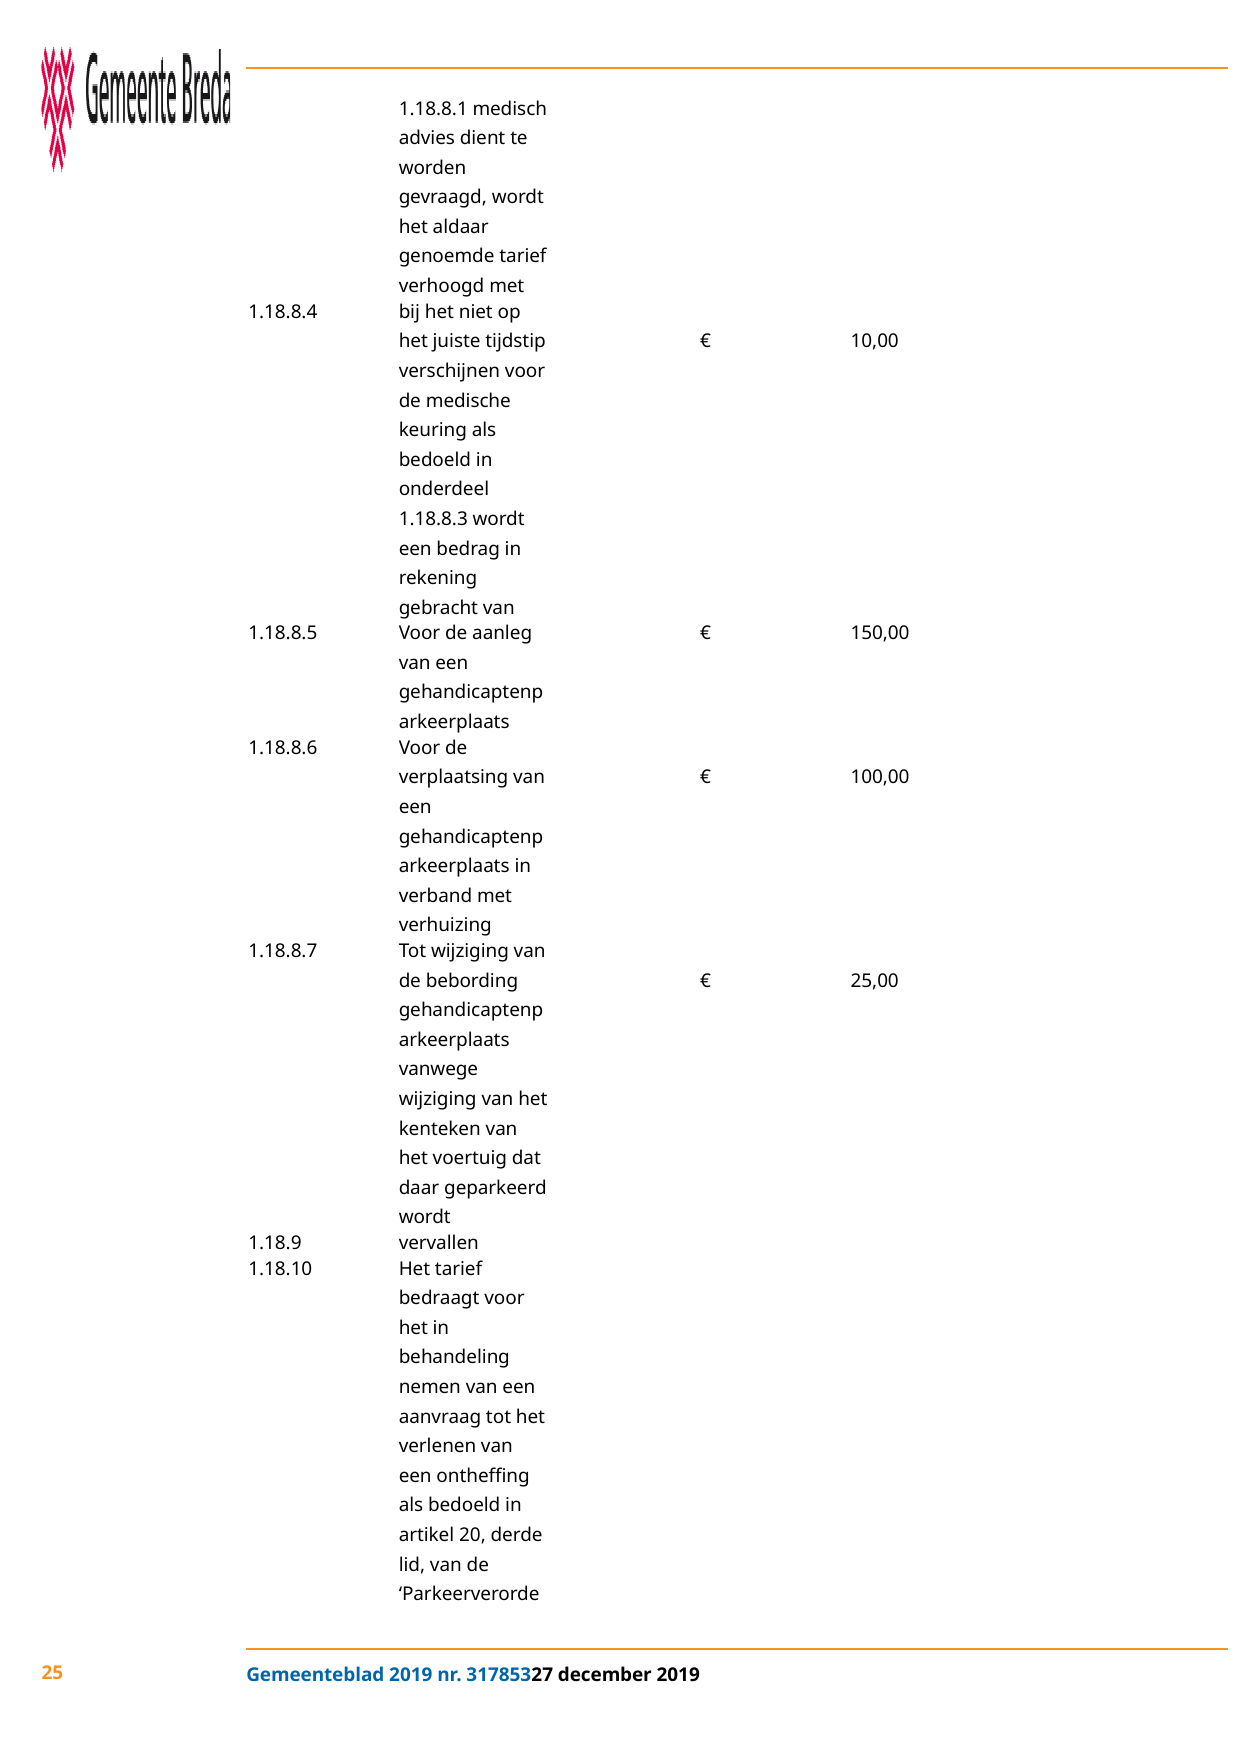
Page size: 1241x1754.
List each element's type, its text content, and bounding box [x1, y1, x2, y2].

table_cell 1.18.8.7 [248, 937, 398, 1229]
table_cell 1.18.10 [248, 1255, 398, 1606]
table_cell [549, 620, 700, 734]
table_cell 1.18.8.6 [248, 734, 398, 937]
table_cell [549, 937, 700, 1229]
table_cell [549, 1255, 700, 1606]
table_cell 10,00 [850, 298, 1001, 619]
table_cell 1.18.9 [248, 1229, 398, 1255]
table_cell € [700, 298, 850, 619]
table_cell [850, 95, 1001, 298]
table_cell [850, 1229, 1001, 1255]
table_cell 25,00 [850, 937, 1001, 1229]
table_cell € [700, 734, 850, 937]
picture [41, 47, 231, 172]
table_cell [700, 1229, 850, 1255]
table_cell 150,00 [850, 620, 1001, 734]
table_cell € [700, 937, 850, 1229]
table_cell 1.18.8.5 [248, 620, 398, 734]
table_cell € [700, 620, 850, 734]
table_cell [248, 95, 398, 298]
table_cell 1.18.8.1 medisch advies dient te worden gevraagd, wordt het aldaar genoemde tarief verhoogd met [399, 95, 549, 298]
table_cell [700, 1255, 850, 1606]
table_cell [850, 1255, 1001, 1606]
table_cell Voor de verplaatsing van een gehandicaptenparkeerplaats in verband met verhuizing [399, 734, 549, 937]
table_cell bij het niet op het juiste tijdstip verschijnen voor de medische keuring als bedoeld in onderdeel 1.18.8.3 wordt een bedrag in rekening gebracht van [399, 298, 549, 619]
table_cell 100,00 [850, 734, 1001, 937]
table_cell Tot wijziging van de bebording gehandicaptenparkeerplaats vanwege wijziging van het kenteken van het voertuig dat daar geparkeerd wordt [399, 937, 549, 1229]
table_cell 1.18.8.4 [248, 298, 398, 619]
table_cell [549, 95, 700, 298]
table_cell Voor de aanleg van een gehandicaptenparkeerplaats [399, 620, 549, 734]
table_cell [549, 298, 700, 619]
table_cell [700, 95, 850, 298]
table_cell Het tarief bedraagt voor het in behandeling nemen van een aanvraag tot het verlenen van een ontheffing als bedoeld in artikel 20, derde lid, van de ‘Parkeerverorde [399, 1255, 549, 1606]
table_cell [549, 734, 700, 937]
table_cell vervallen [399, 1229, 549, 1255]
table_cell [549, 1229, 700, 1255]
